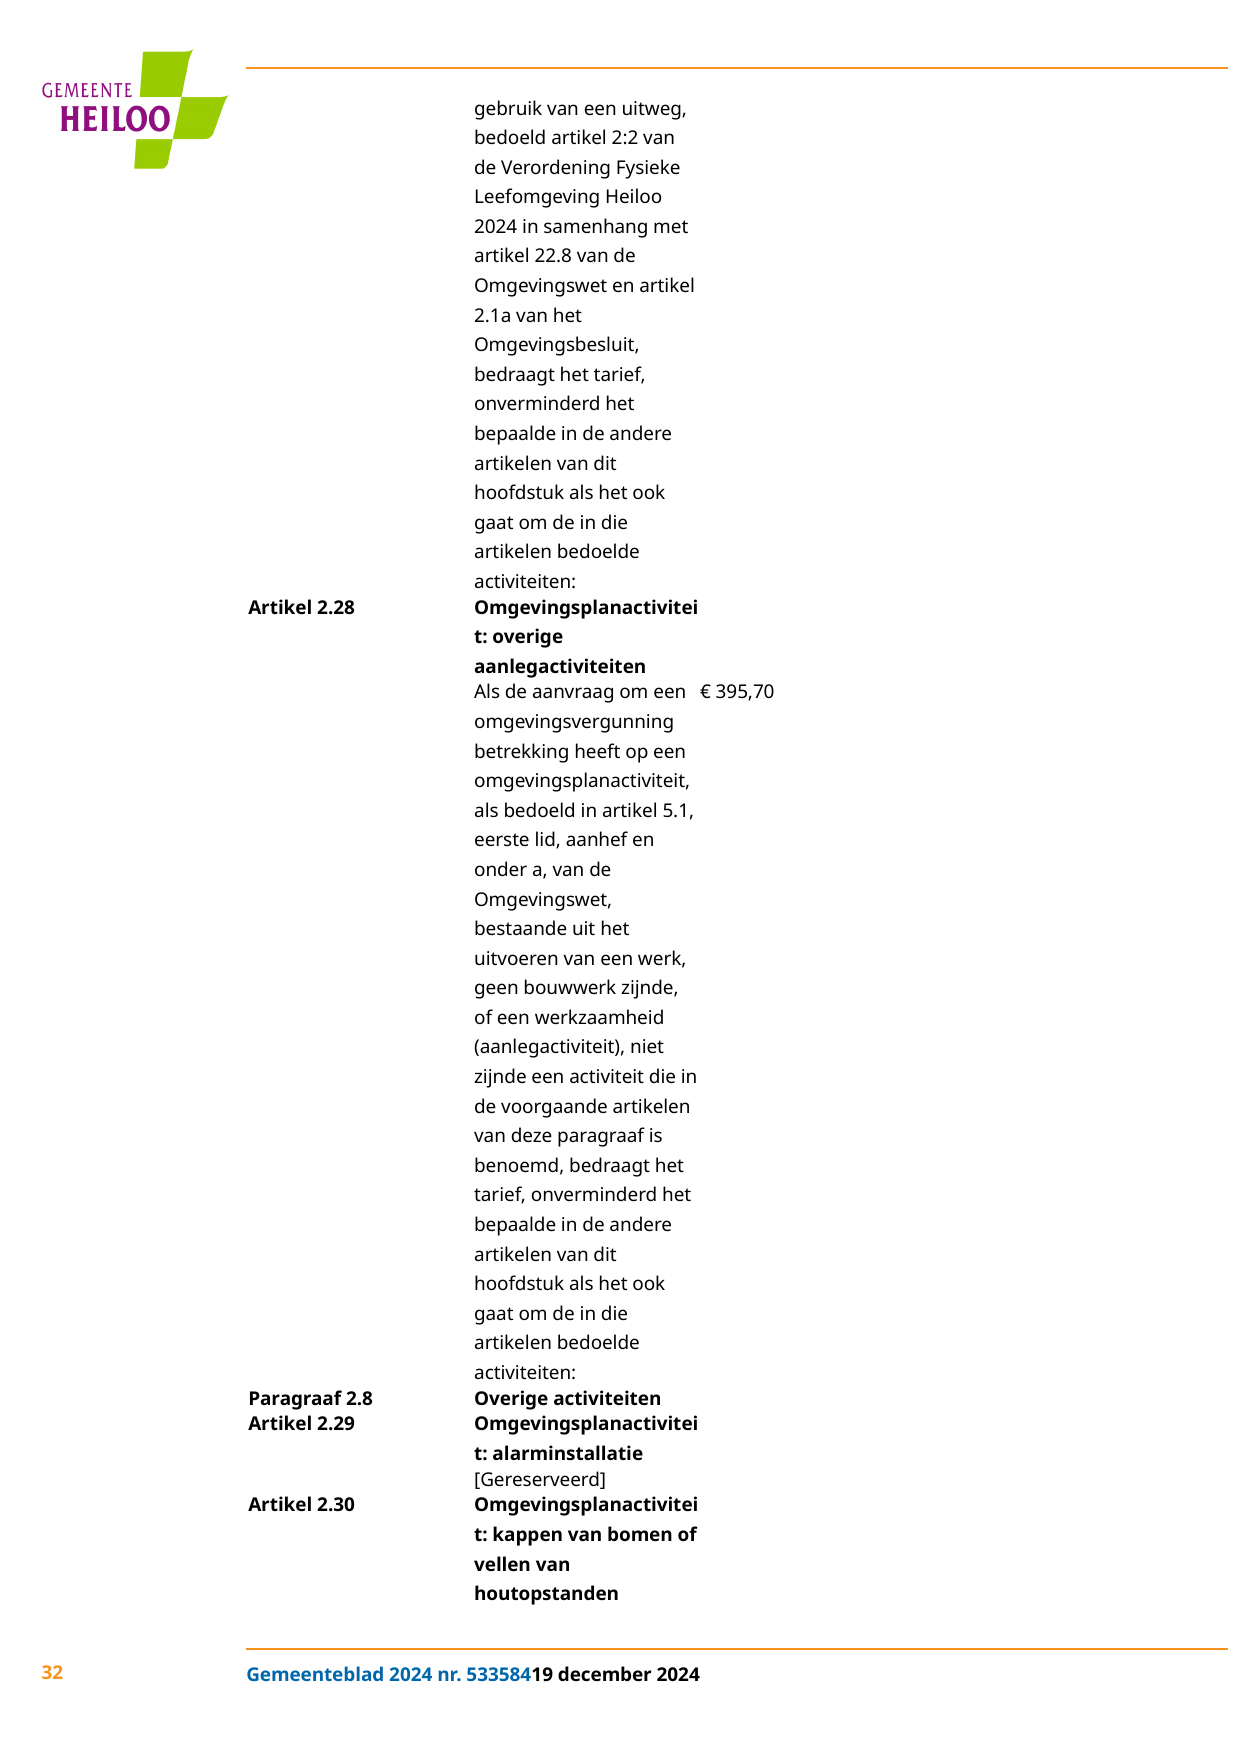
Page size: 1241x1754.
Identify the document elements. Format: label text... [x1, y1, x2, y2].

table_cell Omgevingsplanactiviteit: alarminstallatie [474, 1411, 700, 1466]
table_cell Artikel 2.28 [248, 594, 474, 679]
table_cell [700, 1385, 1152, 1411]
table_cell Paragraaf 2.8 [248, 1385, 474, 1411]
table_cell [248, 95, 474, 594]
table_cell Artikel 2.29 [248, 1411, 474, 1466]
table_cell Overige activiteiten [474, 1385, 700, 1411]
table_cell Omgevingsplanactiviteit: kappen van bomen of vellen van houtopstanden [474, 1492, 700, 1606]
table_cell [Gereserveerd] [474, 1466, 700, 1492]
picture [41, 47, 231, 172]
table_cell [700, 594, 1152, 679]
table_cell gebruik van een uitweg, bedoeld artikel 2:2 van de Verordening Fysieke Leefomgeving Heiloo 2024 in samenhang met artikel 22.8 van de Omgevingswet en artikel 2.1a van het Omgevingsbesluit, bedraagt het tarief, onverminderd het bepaalde in de andere artikelen van dit hoofdstuk als het ook gaat om de in die artikelen bedoelde activiteiten: [474, 95, 700, 594]
table_cell [700, 95, 1152, 594]
table_cell [700, 1492, 1152, 1606]
table_cell Als de aanvraag om een omgevingsvergunning betrekking heeft op een omgevingsplanactiviteit, als bedoeld in artikel 5.1, eerste lid, aanhef en onder a, van de Omgevingswet, bestaande uit het uitvoeren van een werk, geen bouwwerk zijnde, of een werkzaamheid (aanlegactiviteit), niet zijnde een activiteit die in de voorgaande artikelen van deze paragraaf is benoemd, bedraagt het tarief, onverminderd het bepaalde in de andere artikelen van dit hoofdstuk als het ook gaat om de in die artikelen bedoelde activiteiten: [474, 679, 700, 1385]
table_cell [700, 1411, 1152, 1466]
table_cell Omgevingsplanactiviteit: overige aanlegactiviteiten [474, 594, 700, 679]
table_cell € 395,70 [700, 679, 1152, 1385]
table_cell Artikel 2.30 [248, 1492, 474, 1606]
table_cell [248, 1466, 474, 1492]
table_cell [700, 1466, 1152, 1492]
table_cell [248, 679, 474, 1385]
